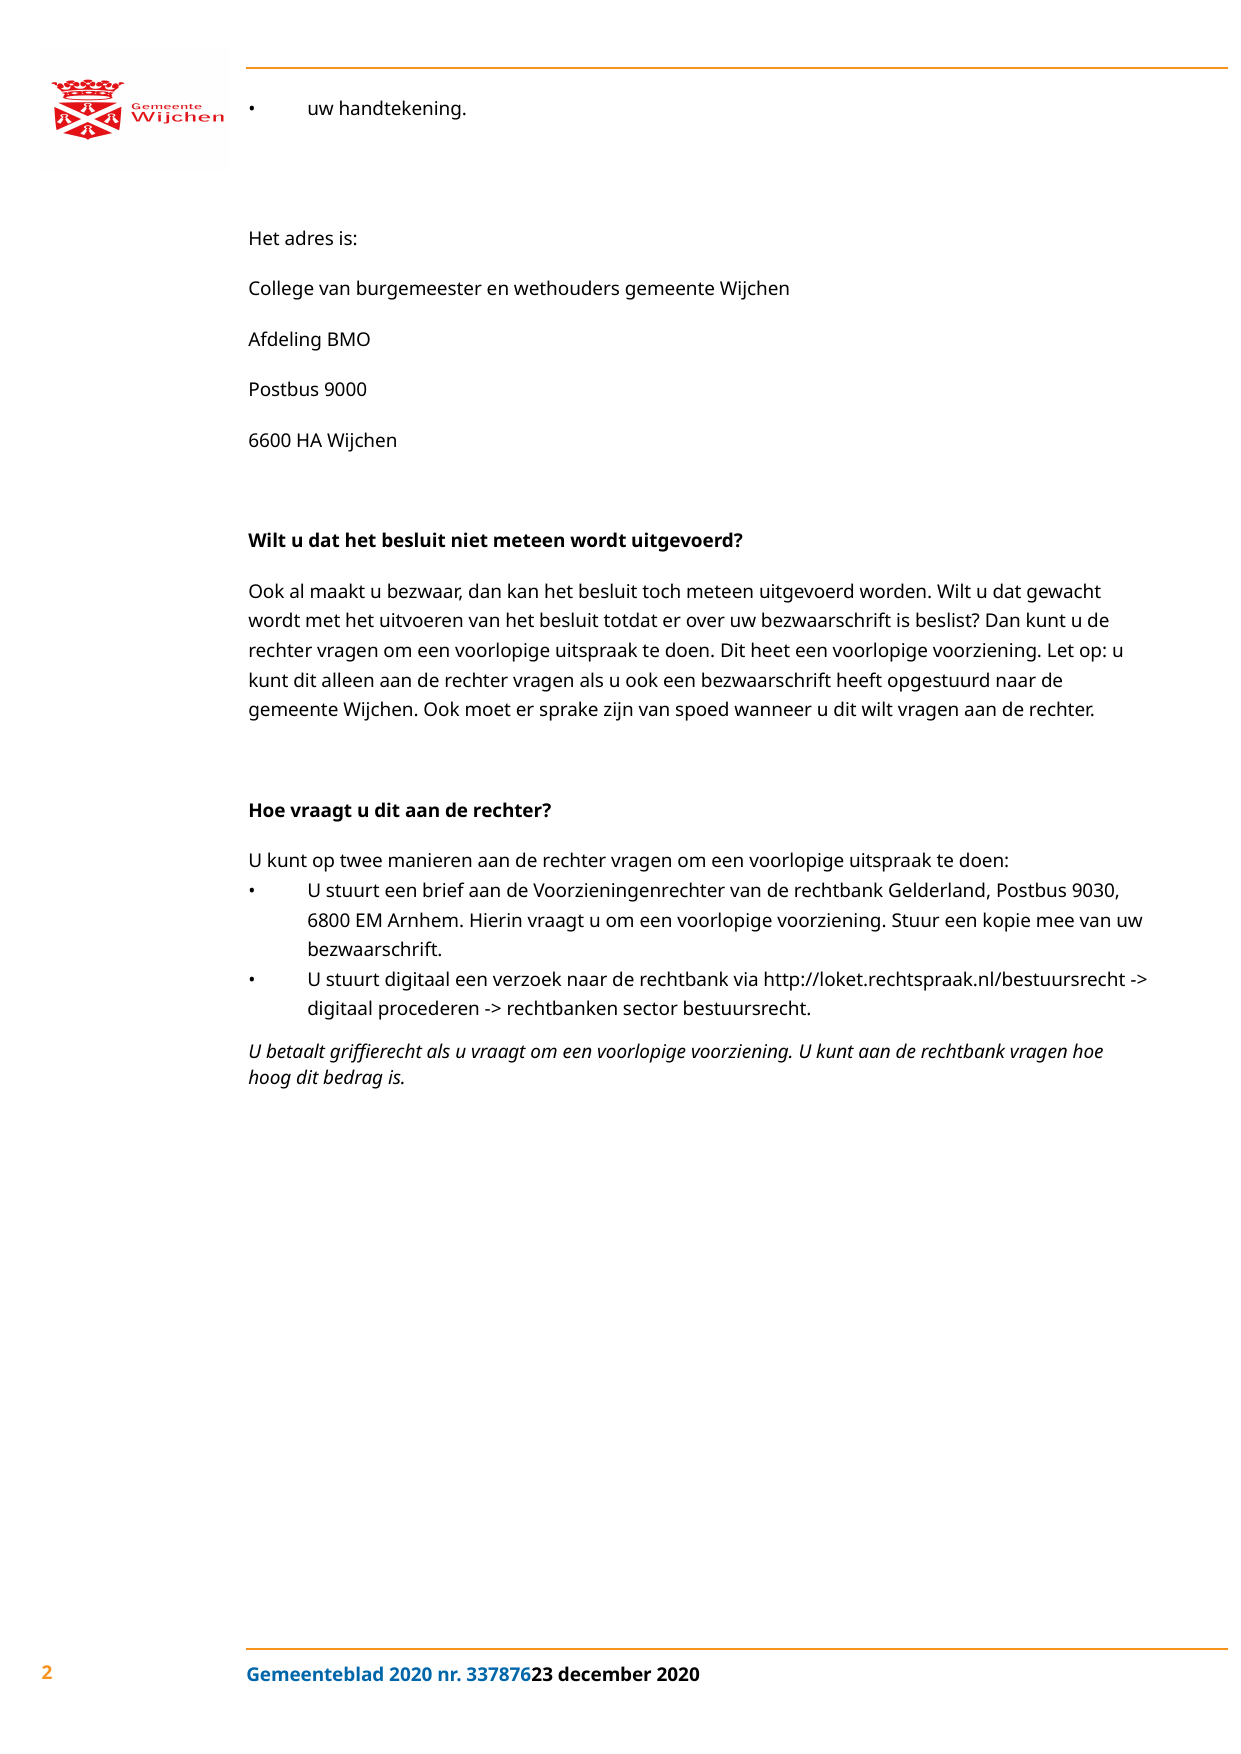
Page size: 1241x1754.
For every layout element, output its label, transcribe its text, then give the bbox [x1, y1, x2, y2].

picture [41, 47, 231, 172]
text Ook al maakt u bezwaar, dan kan het besluit toch meteen uitgevoerd worden. Wilt u dat gewacht wordt met het uitvoeren van het besluit totdat er over uw bezwaarschrift is beslist? Dan kunt u de rechter vragen om een voorlopige uitspraak te doen. Dit heet een voorlopige voorziening. Let op: u kunt dit alleen aan de rechter vragen als u ook een bezwaarschrift heeft opgestuurd naar de gemeente Wijchen. Ook moet er sprake zijn van spoed wanneer u dit wilt vragen aan de rechter. [248, 578, 1152, 722]
text Postbus 9000 [248, 376, 1152, 402]
text U betaalt griffierecht als u vraagt om een voorlopige voorziening. U kunt aan de rechtbank vragen hoe hoog dit bedrag is. [248, 1039, 1152, 1090]
text U kunt op twee manieren aan de rechter vragen om een voorlopige uitspraak te doen: [248, 848, 1152, 873]
text College van burgemeester en wethouders gemeente Wijchen [248, 276, 1152, 301]
text 6600 HA Wijchen [248, 427, 1152, 453]
text Afdeling BMO [248, 326, 1152, 352]
list uw handtekening. [248, 95, 1152, 121]
text Het adres is: [248, 225, 1152, 251]
list U stuurt een brief aan de Voorzieningenrechter van de rechtbank Gelderland, Postbus 9030, 6800 EM Arnhem. Hierin vraagt u om een voorlopige voorziening. Stuur een kopie mee van uw bezwaarschrift. [248, 877, 1152, 962]
list U stuurt digitaal een verzoek naar de rechtbank via http://loket.rechtspraak.nl/bestuursrecht -> digitaal procederen -> rechtbanken sector bestuursrecht. [248, 966, 1152, 1021]
text Hoe vraagt u dit aan de rechter? [248, 797, 1152, 823]
text Wilt u dat het besluit niet meteen wordt uitgevoerd? [248, 528, 1152, 553]
